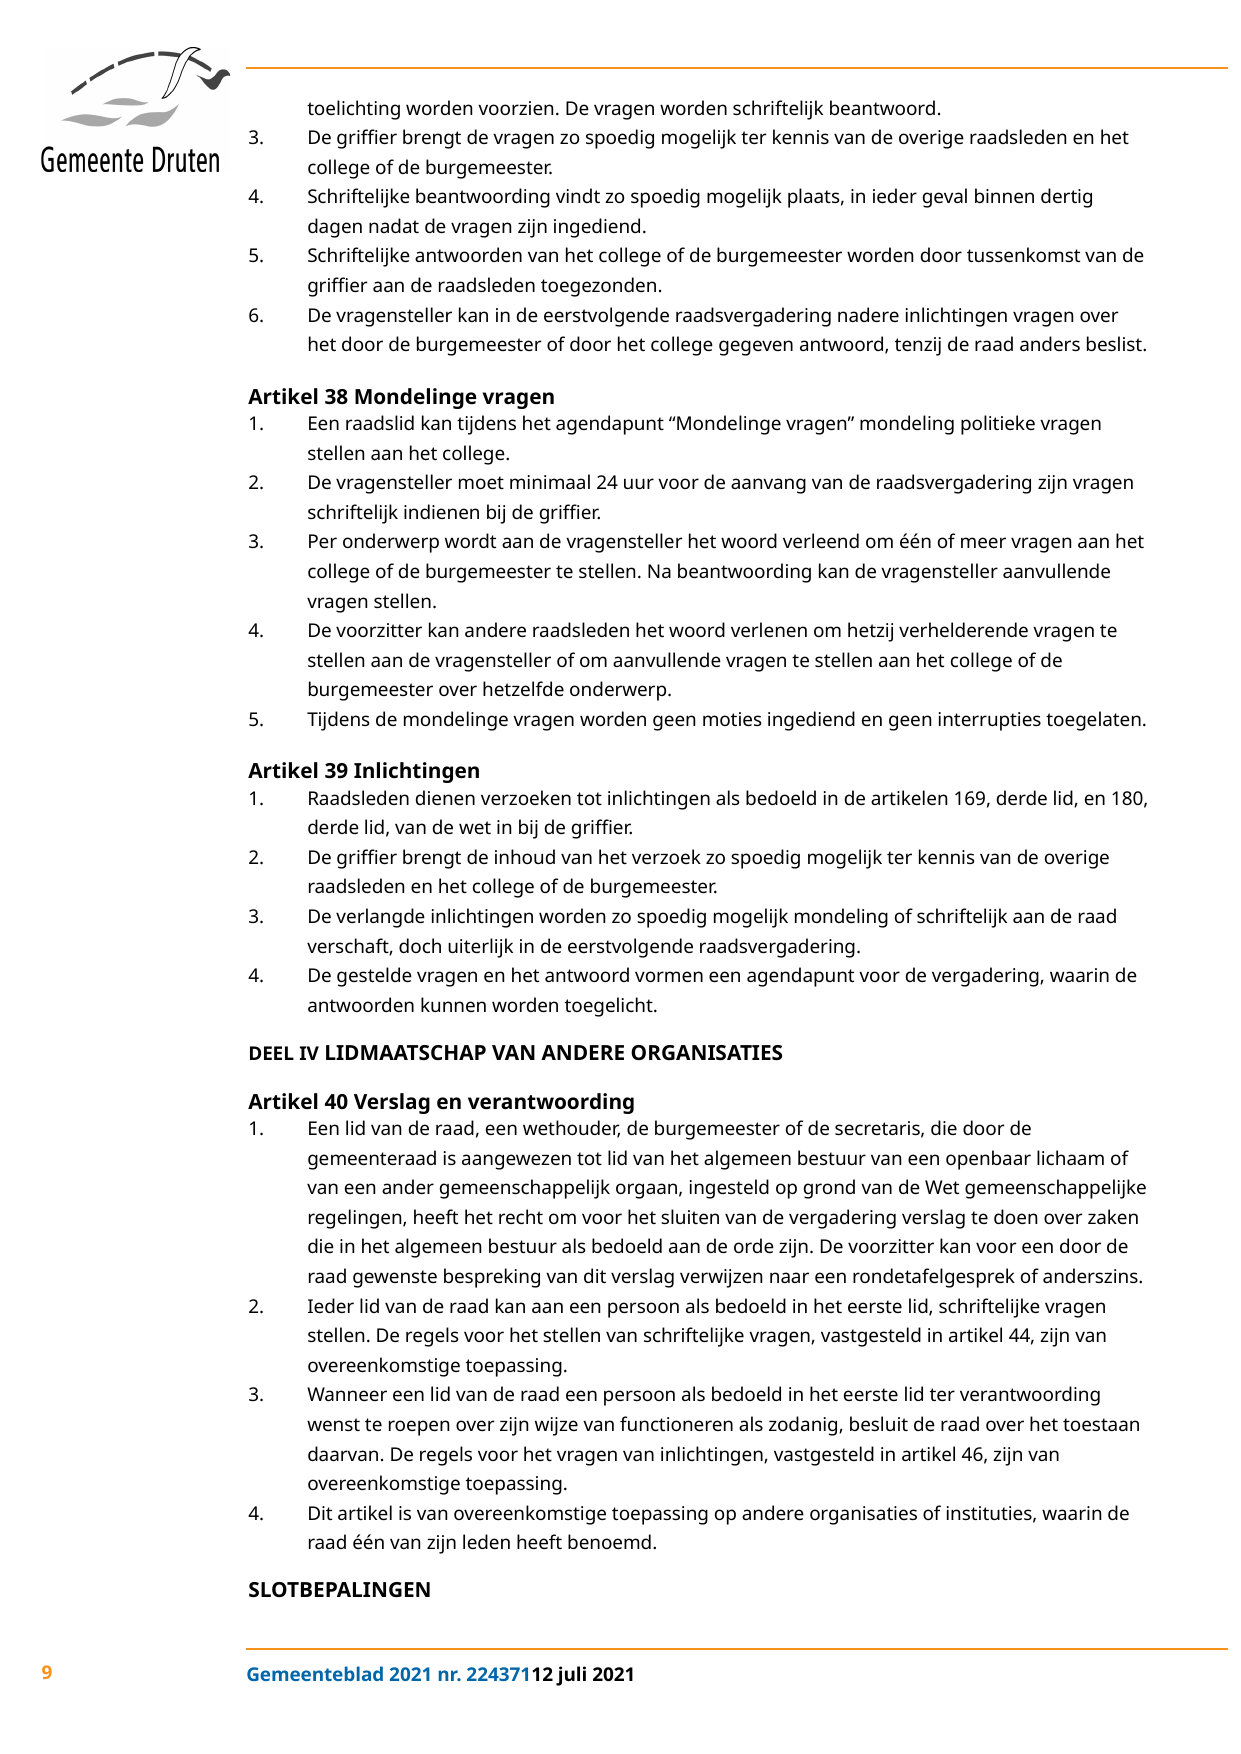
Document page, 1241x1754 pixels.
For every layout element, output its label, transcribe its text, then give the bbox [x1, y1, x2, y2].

list Een lid van de raad, een wethouder, de burgemeester of de secretaris, die door de gemeenteraad is aangewezen tot lid van het algemeen bestuur van een openbaar lichaam of van een ander gemeenschappelijk orgaan, ingesteld op grond van de Wet gemeenschappelijke regelingen, heeft het recht om voor het sluiten van de vergadering verslag te doen over zaken die in het algemeen bestuur als bedoeld aan de orde zijn. De voorzitter kan voor een door de raad gewenste bespreking van dit verslag verwijzen naar een rondetafelgesprek of anderszins. [248, 1115, 1152, 1289]
text Artikel 39 Inlichtingen [248, 757, 1152, 785]
list Dit artikel is van overeenkomstige toepassing op andere organisaties of instituties, waarin de raad één van zijn leden heeft benoemd. [248, 1500, 1152, 1555]
list Schriftelijke antwoorden van het college of de burgemeester worden door tussenkomst van de griffier aan de raadsleden toegezonden. [248, 243, 1152, 298]
list toelichting worden voorzien. De vragen worden schriftelijk beantwoord. [248, 95, 1152, 121]
list De voorzitter kan andere raadsleden het woord verlenen om hetzij verhelderende vragen te stellen aan de vragensteller of om aanvullende vragen te stellen aan het college of de burgemeester over hetzelfde onderwerp. [248, 617, 1152, 702]
picture [41, 47, 231, 172]
list Per onderwerp wordt aan de vragensteller het woord verleend om één of meer vragen aan het college of de burgemeester te stellen. Na beantwoording kan de vragensteller aanvullende vragen stellen. [248, 529, 1152, 613]
list Raadsleden dienen verzoeken tot inlichtingen als bedoeld in de artikelen 169, derde lid, en 180, derde lid, van de wet in bij de griffier. [248, 785, 1152, 840]
list Tijdens de mondelinge vragen worden geen moties ingediend en geen interrupties toegelaten. [248, 706, 1152, 732]
list De griffier brengt de vragen zo spoedig mogelijk ter kennis van de overige raadsleden en het college of de burgemeester. [248, 124, 1152, 180]
list Ieder lid van de raad kan aan een persoon als bedoeld in het eerste lid, schriftelijke vragen stellen. De regels voor het stellen van schriftelijke vragen, vastgesteld in artikel 44, zijn van overeenkomstige toepassing. [248, 1293, 1152, 1378]
list De verlangde inlichtingen worden zo spoedig mogelijk mondeling of schriftelijk aan de raad verschaft, doch uiterlijk in de eerstvolgende raadsvergadering. [248, 903, 1152, 959]
list De vragensteller kan in de eerstvolgende raadsvergadering nadere inlichtingen vragen over het door de burgemeester of door het college gegeven antwoord, tenzij de raad anders beslist. [248, 302, 1152, 357]
list Wanneer een lid van de raad een persoon als bedoeld in het eerste lid ter verantwoording wenst te roepen over zijn wijze van functioneren als zodanig, besluit de raad over het toestaan daarvan. De regels voor het vragen van inlichtingen, vastgesteld in artikel 46, zijn van overeenkomstige toepassing. [248, 1382, 1152, 1496]
list Schriftelijke beantwoording vindt zo spoedig mogelijk plaats, in ieder geval binnen dertig dagen nadat de vragen zijn ingediend. [248, 183, 1152, 239]
text DEEL IV LIDMAATSCHAP VAN ANDERE ORGANISATIES [248, 1038, 1152, 1066]
list De griffier brengt de inhoud van het verzoek zo spoedig mogelijk ter kennis van de overige raadsleden en het college of de burgemeester. [248, 844, 1152, 899]
text Artikel 40 Verslag en verantwoording [248, 1087, 1152, 1115]
list De gestelde vragen en het antwoord vormen een agendapunt voor de vergadering, waarin de antwoorden kunnen worden toegelicht. [248, 962, 1152, 1018]
text Artikel 38 Mondelinge vragen [248, 382, 1152, 410]
text SLOTBEPALINGEN [248, 1575, 1152, 1604]
list Een raadslid kan tijdens het agendapunt “Mondelinge vragen” mondeling politieke vragen stellen aan het college. [248, 410, 1152, 466]
list De vragensteller moet minimaal 24 uur voor de aanvang van de raadsvergadering zijn vragen schriftelijk indienen bij de griffier. [248, 469, 1152, 525]
